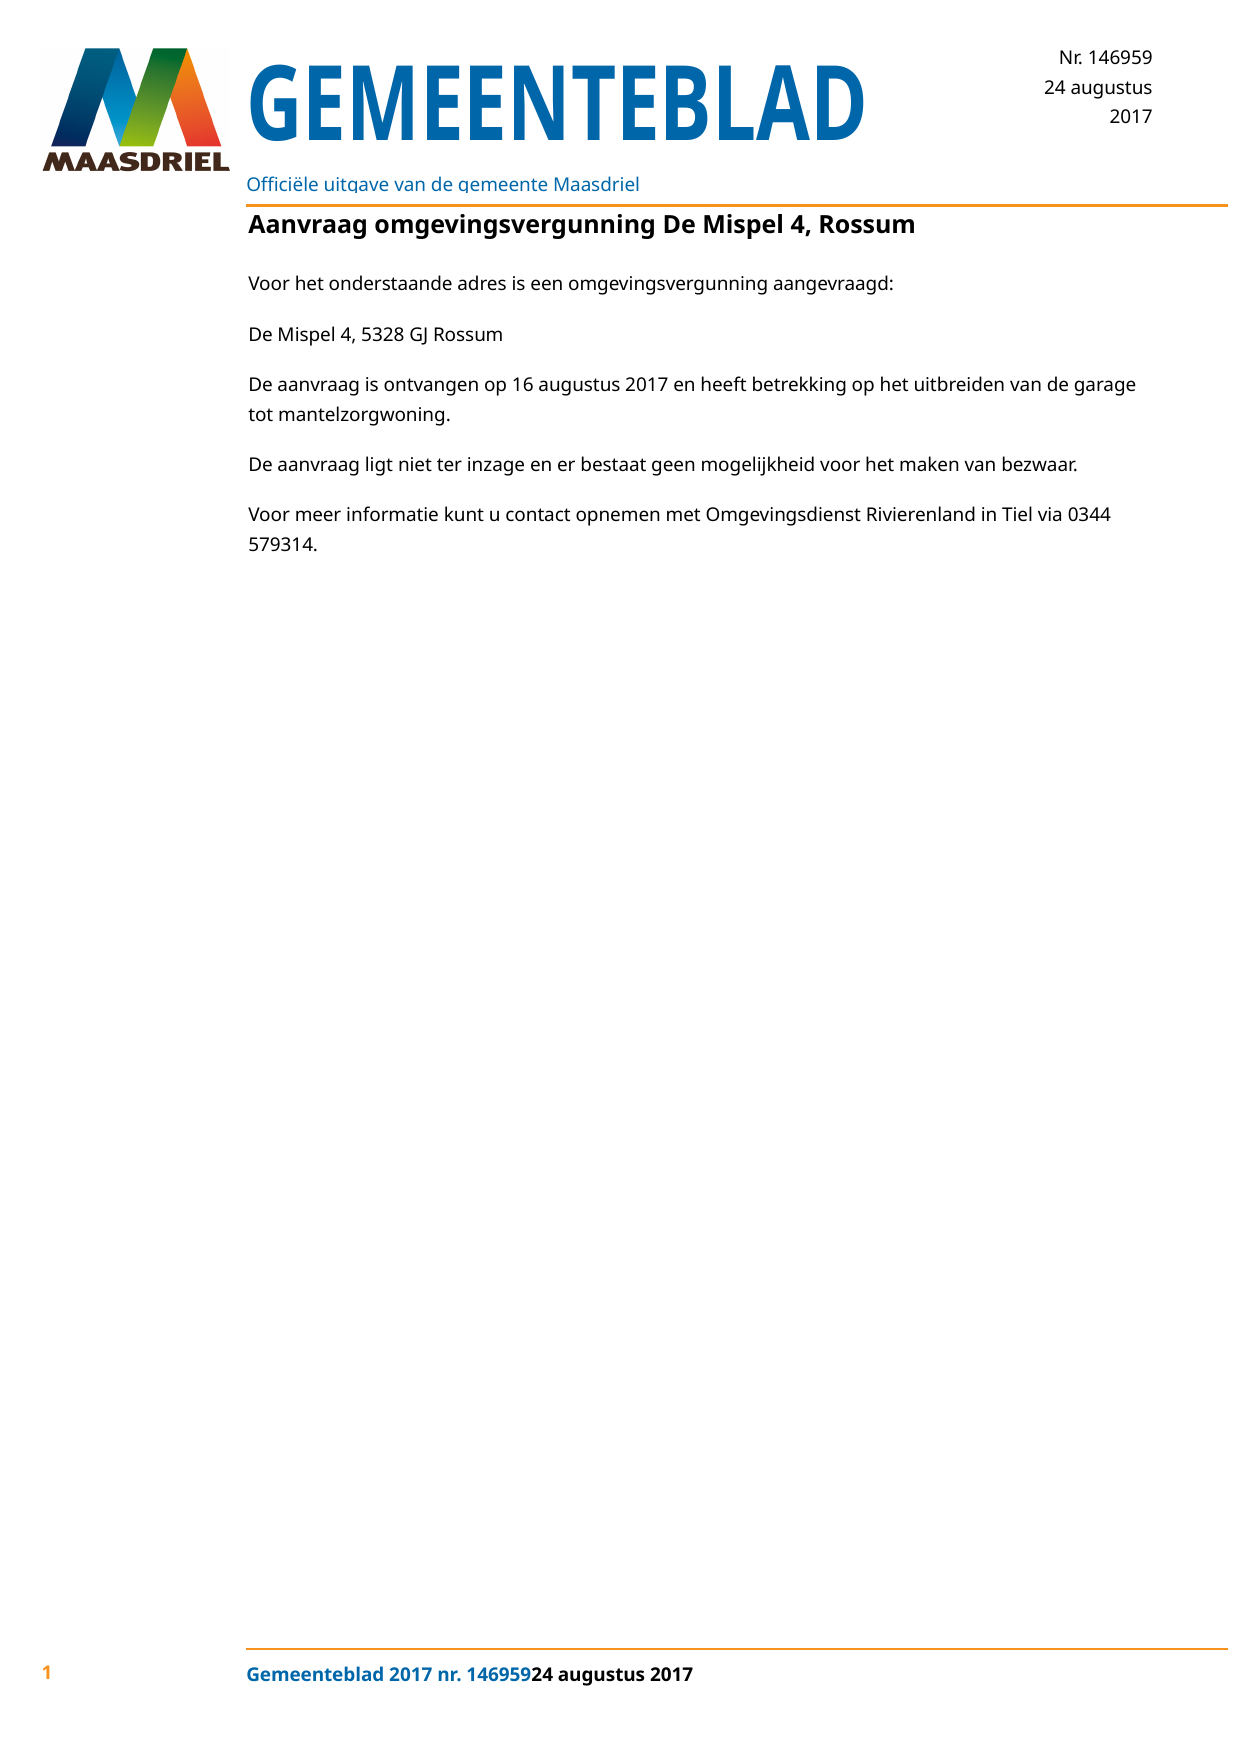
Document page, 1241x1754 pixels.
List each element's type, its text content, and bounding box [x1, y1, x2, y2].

text De aanvraag is ontvangen op 16 augustus 2017 en heeft betrekking op het uitbreiden van de garage tot mantelzorgwoning. [248, 371, 1152, 426]
text Voor het onderstaande adres is een omgevingsvergunning aangevraagd: [248, 270, 1152, 296]
picture [41, 47, 231, 172]
text De Mispel 4, 5328 GJ Rossum [248, 321, 1152, 346]
text Voor meer informatie kunt u contact opnemen met Omgevingsdienst Rivierenland in Tiel via 0344 579314. [248, 502, 1152, 557]
text Aanvraag omgevingsvergunning De Mispel 4, Rossum [248, 207, 1152, 241]
text De aanvraag ligt niet ter inzage en er bestaat geen mogelijkheid voor het maken van bezwaar. [248, 451, 1152, 477]
